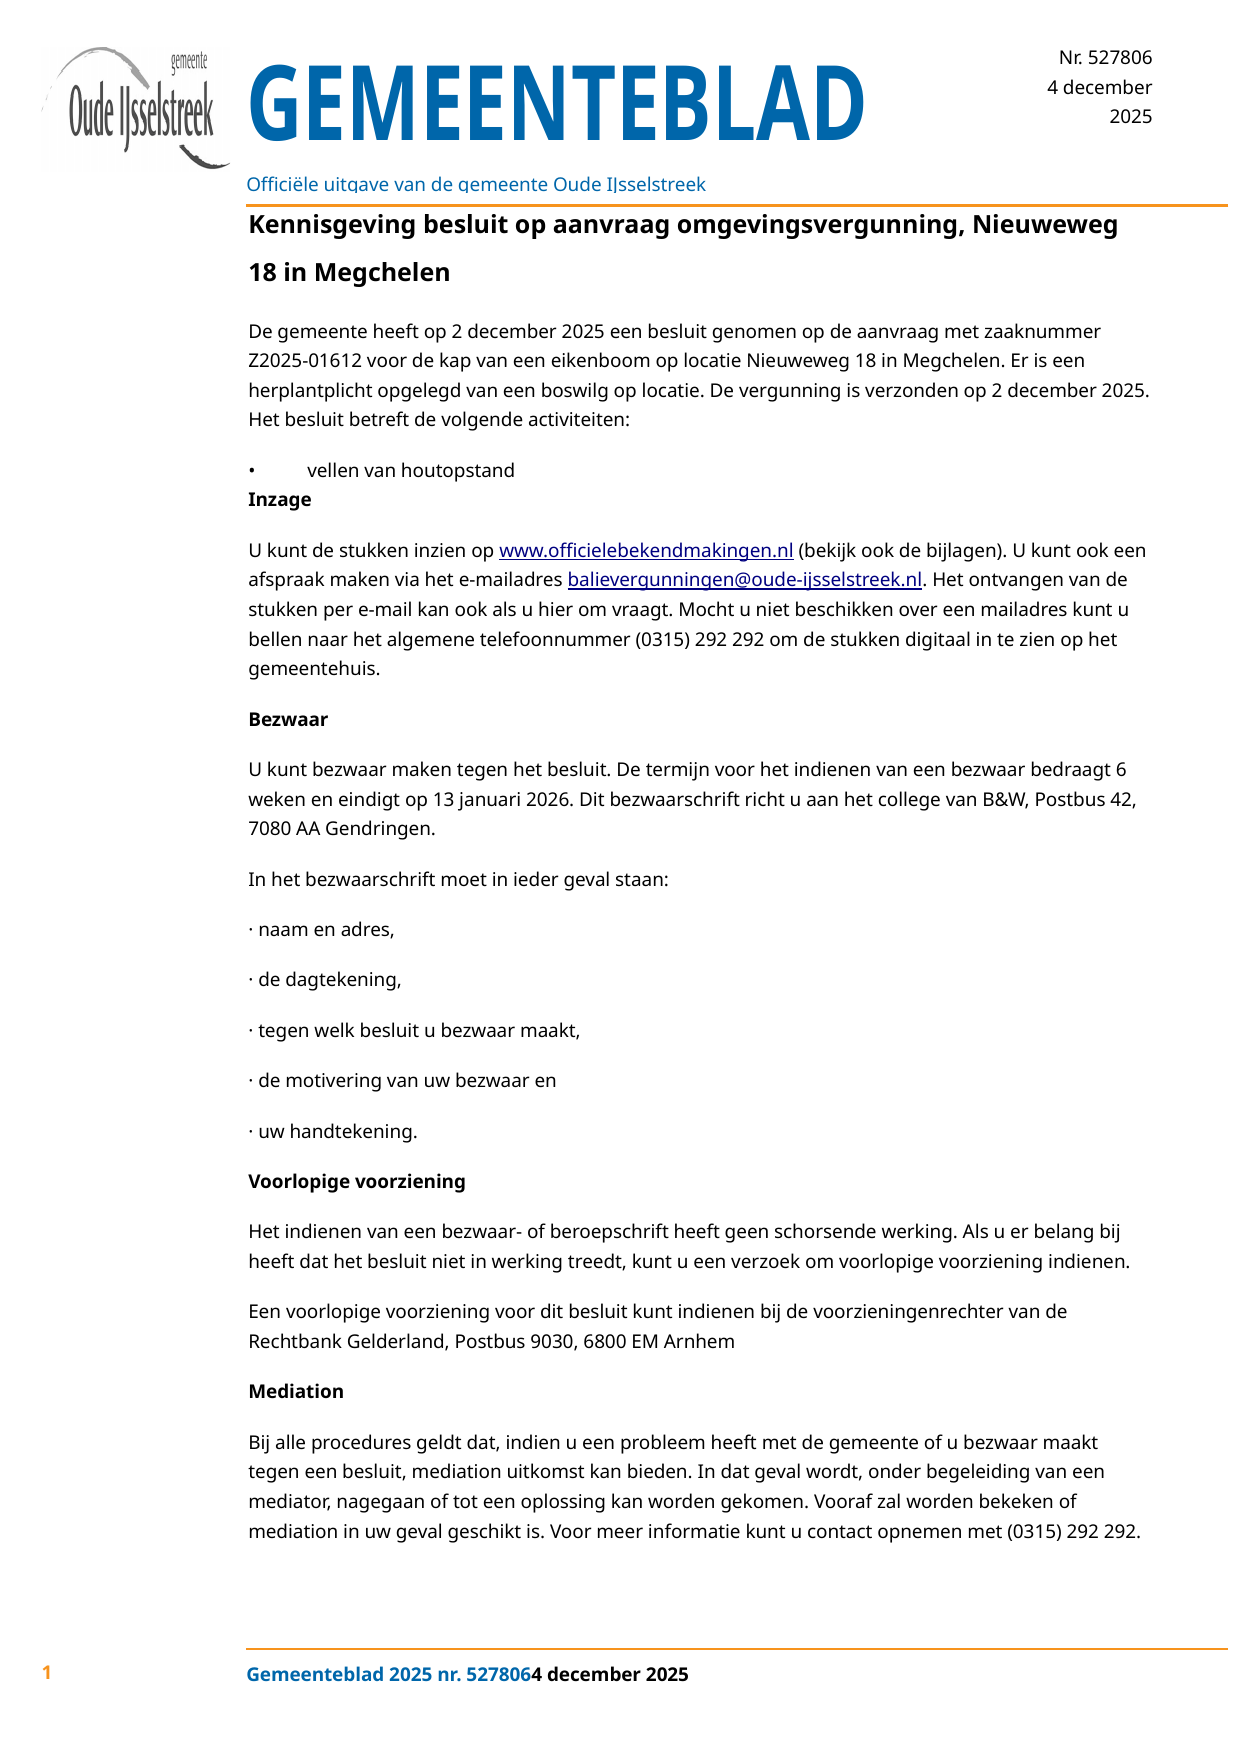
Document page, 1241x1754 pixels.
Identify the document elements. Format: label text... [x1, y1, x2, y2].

text · uw handtekening. [248, 1118, 1152, 1144]
text U kunt bezwaar maken tegen het besluit. De termijn voor het indienen van een bezwaar bedraagt 6 weken en eindigt op 13 januari 2026. Dit bezwaarschrift richt u aan het college van B&W, Postbus 42, 7080 AA Gendringen. [248, 756, 1152, 841]
text De gemeente heeft op 2 december 2025 een besluit genomen op de aanvraag met zaaknummer Z2025-01612 voor de kap van een eikenboom op locatie Nieuweweg 18 in Megchelen. Er is een herplantplicht opgelegd van een boswilg op locatie. De vergunning is verzonden op 2 december 2025. Het besluit betreft de volgende activiteiten: [248, 318, 1152, 432]
text · de motivering van uw bezwaar en [248, 1067, 1152, 1093]
text In het bezwaarschrift moet in ieder geval staan: [248, 866, 1152, 892]
text Bezwaar [248, 706, 1152, 732]
list vellen van houtopstand [248, 457, 1152, 483]
text · naam en adres, [248, 916, 1152, 942]
text Een voorlopige voorziening voor dit besluit kunt indienen bij de voorzieningenrechter van de Rechtbank Gelderland, Postbus 9030, 6800 EM Arnhem [248, 1299, 1152, 1354]
text · tegen welk besluit u bezwaar maakt, [248, 1017, 1152, 1043]
text Bij alle procedures geldt dat, indien u een probleem heeft met de gemeente of u bezwaar maakt tegen een besluit, mediation uitkomst kan bieden. In dat geval wordt, onder begeleiding van een mediator, nagegaan of tot een oplossing kan worden gekomen. Vooraf zal worden bekeken of mediation in uw geval geschikt is. Voor meer informatie kunt u contact opnemen met (0315) 292 292. [248, 1429, 1152, 1544]
text Inzage [248, 487, 1152, 512]
picture [41, 47, 231, 172]
text Kennisgeving besluit op aanvraag omgevingsvergunning, Nieuweweg 18 in Megchelen [248, 207, 1152, 288]
text Voorlopige voorziening [248, 1168, 1152, 1194]
text Mediation [248, 1379, 1152, 1404]
text Het indienen van een bezwaar- of beroepschrift heeft geen schorsende werking. Als u er belang bij heeft dat het besluit niet in werking treedt, kunt u een verzoek om voorlopige voorziening indienen. [248, 1219, 1152, 1274]
text · de dagtekening, [248, 967, 1152, 992]
text U kunt de stukken inzien op www.officielebekendmakingen.nl (bekijk ook de bijlagen). U kunt ook een afspraak maken via het e-mailadres balievergunningen@oude-ijsselstreek.nl. Het ontvangen van de stukken per e-mail kan ook als u hier om vraagt. Mocht u niet beschikken over een mailadres kunt u bellen naar het algemene telefoonnummer (0315) 292 292 om de stukken digitaal in te zien op het gemeentehuis. [248, 537, 1152, 681]
